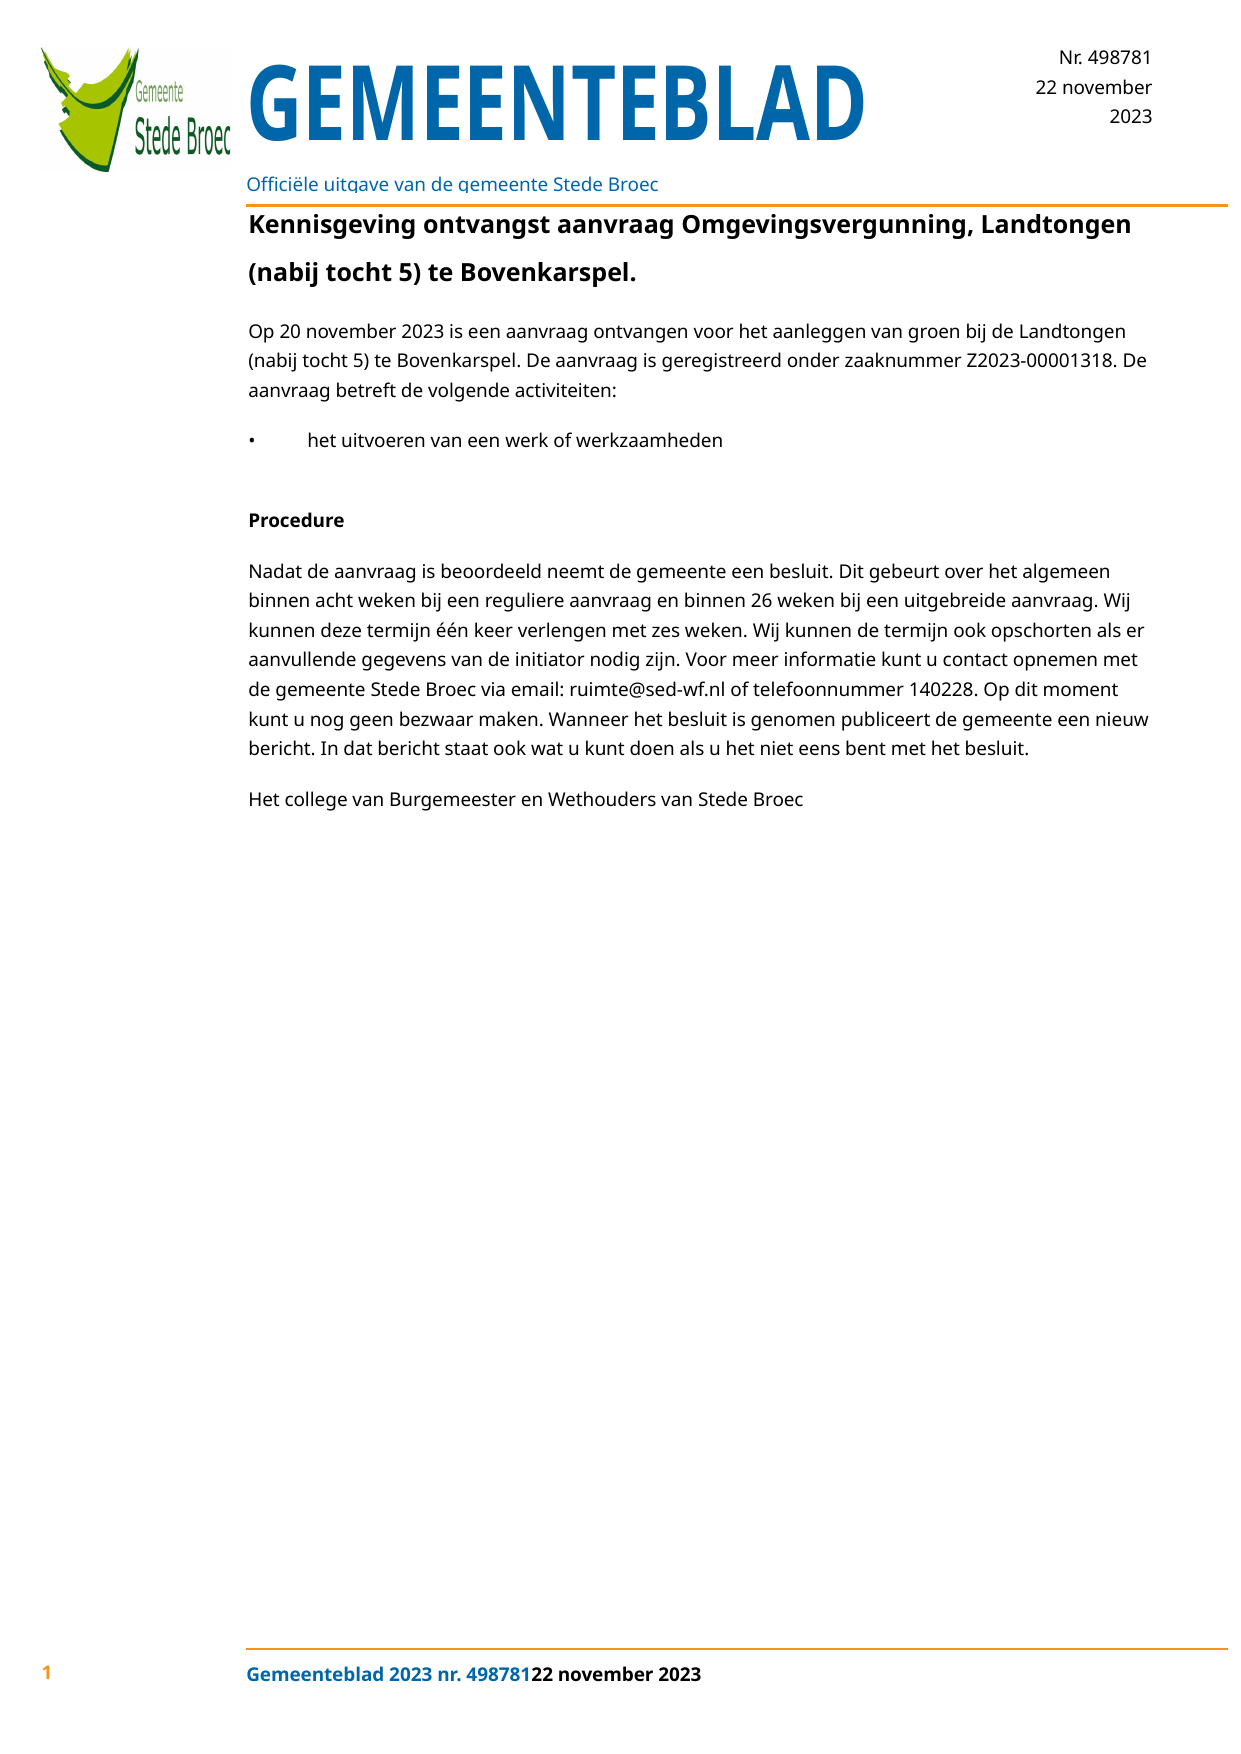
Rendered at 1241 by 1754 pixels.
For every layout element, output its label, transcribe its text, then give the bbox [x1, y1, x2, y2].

list het uitvoeren van een werk of werkzaamheden [248, 427, 1152, 453]
text Op 20 november 2023 is een aanvraag ontvangen voor het aanleggen van groen bij de Landtongen (nabij tocht 5) te Bovenkarspel. De aanvraag is geregistreerd onder zaaknummer Z2023-00001318. De aanvraag betreft de volgende activiteiten: [248, 318, 1152, 403]
text Nadat de aanvraag is beoordeeld neemt de gemeente een besluit. Dit gebeurt over het algemeen binnen acht weken bij een reguliere aanvraag en binnen 26 weken bij een uitgebreide aanvraag. Wij kunnen deze termijn één keer verlengen met zes weken. Wij kunnen de termijn ook opschorten als er aanvullende gegevens van de initiator nodig zijn. Voor meer informatie kunt u contact opnemen met de gemeente Stede Broec via email: ruimte@sed-wf.nl of telefoonnummer 140228. Op dit moment kunt u nog geen bezwaar maken. Wanneer het besluit is genomen publiceert de gemeente een nieuw bericht. In dat bericht staat ook wat u kunt doen als u het niet eens bent met het besluit. [248, 558, 1152, 761]
picture [41, 47, 231, 172]
text Het college van Burgemeester en Wethouders van Stede Broec [248, 786, 1152, 812]
text Procedure [248, 507, 1152, 533]
text Kennisgeving ontvangst aanvraag Omgevingsvergunning, Landtongen (nabij tocht 5) te Bovenkarspel. [248, 207, 1152, 288]
